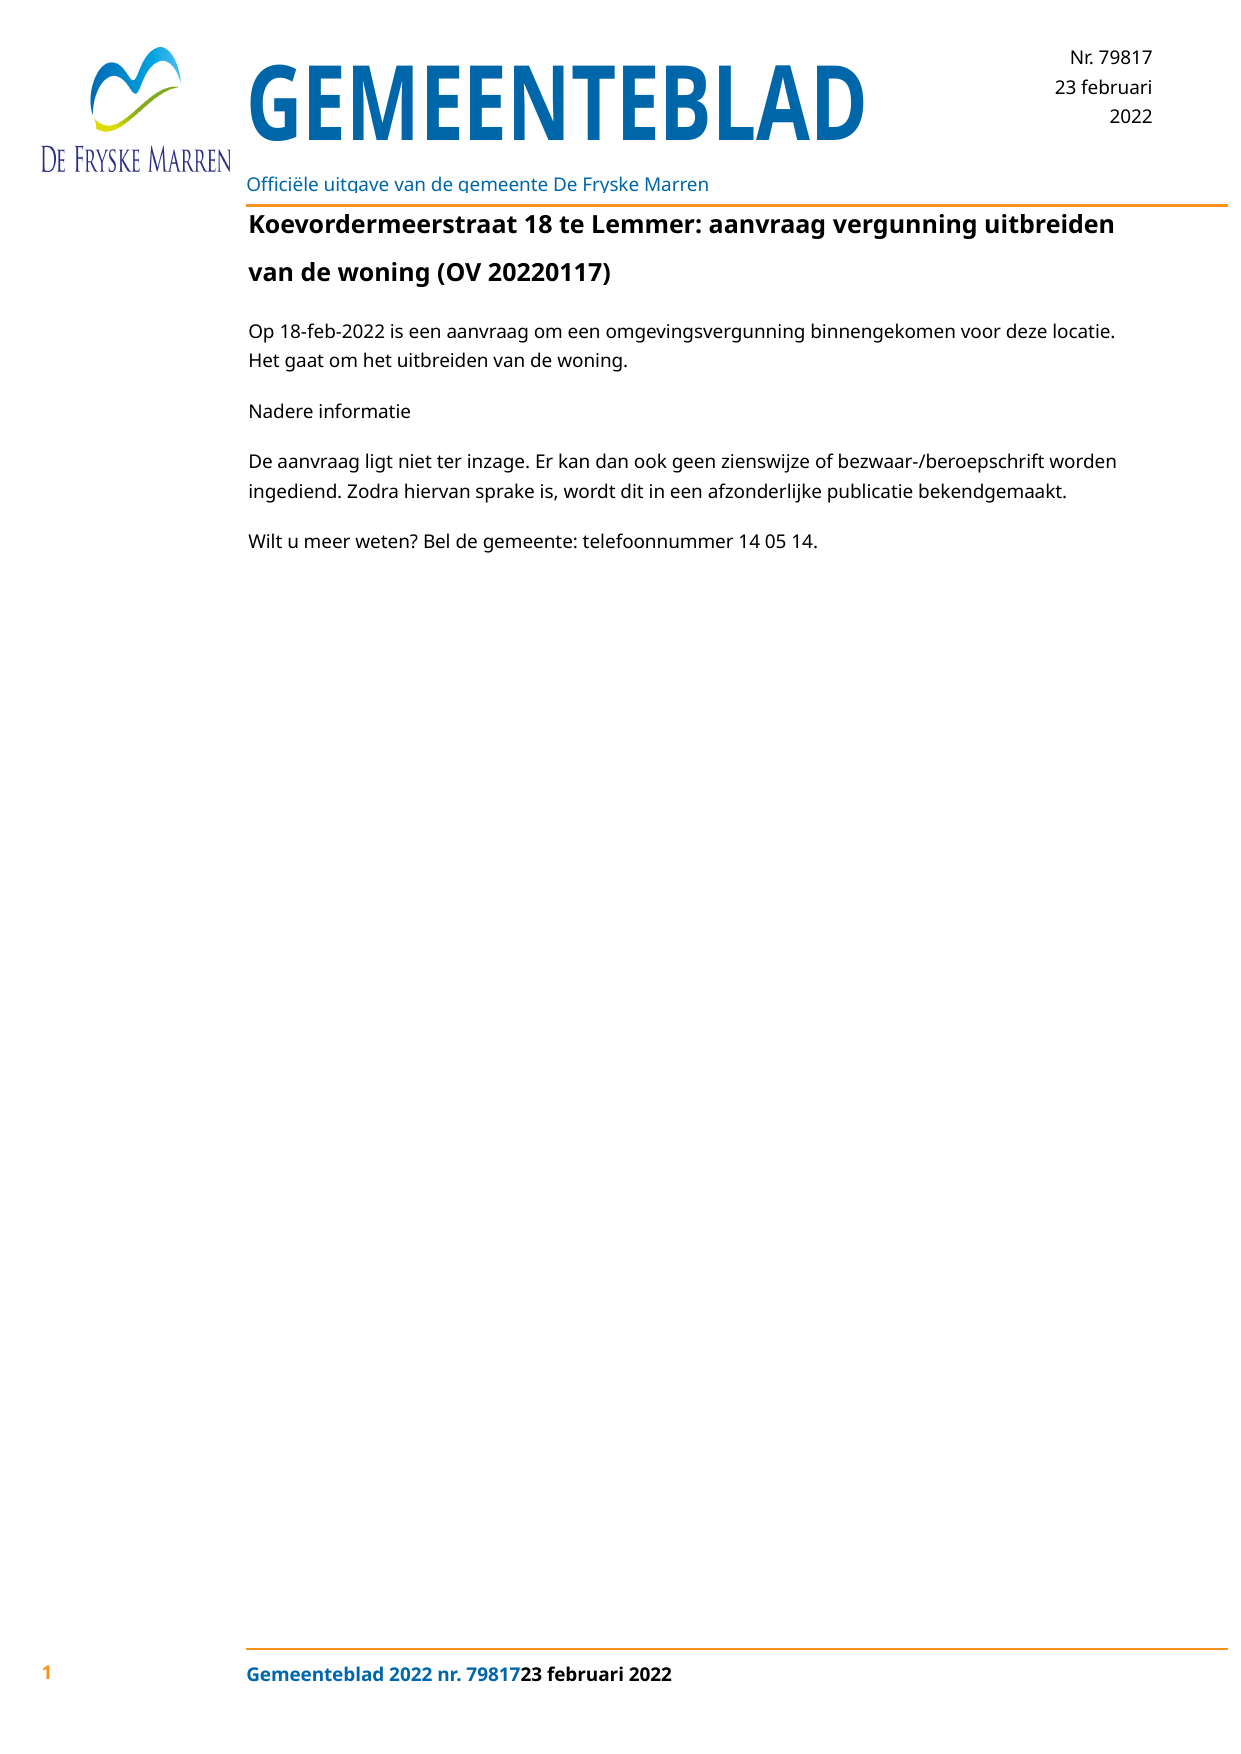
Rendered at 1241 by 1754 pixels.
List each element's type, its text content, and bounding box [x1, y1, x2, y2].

text Op 18-feb-2022 is een aanvraag om een omgevingsvergunning binnengekomen voor deze locatie. Het gaat om het uitbreiden van de woning. [248, 318, 1152, 373]
picture [41, 47, 231, 172]
text Nadere informatie [248, 398, 1152, 424]
text Koevordermeerstraat 18 te Lemmer: aanvraag vergunning uitbreiden van de woning (OV 20220117) [248, 207, 1152, 288]
text De aanvraag ligt niet ter inzage. Er kan dan ook geen zienswijze of bezwaar-/beroepschrift worden ingediend. Zodra hiervan sprake is, wordt dit in een afzonderlijke publicatie bekendgemaakt. [248, 448, 1152, 504]
text Wilt u meer weten? Bel de gemeente: telefoonnummer 14 05 14. [248, 528, 1152, 554]
